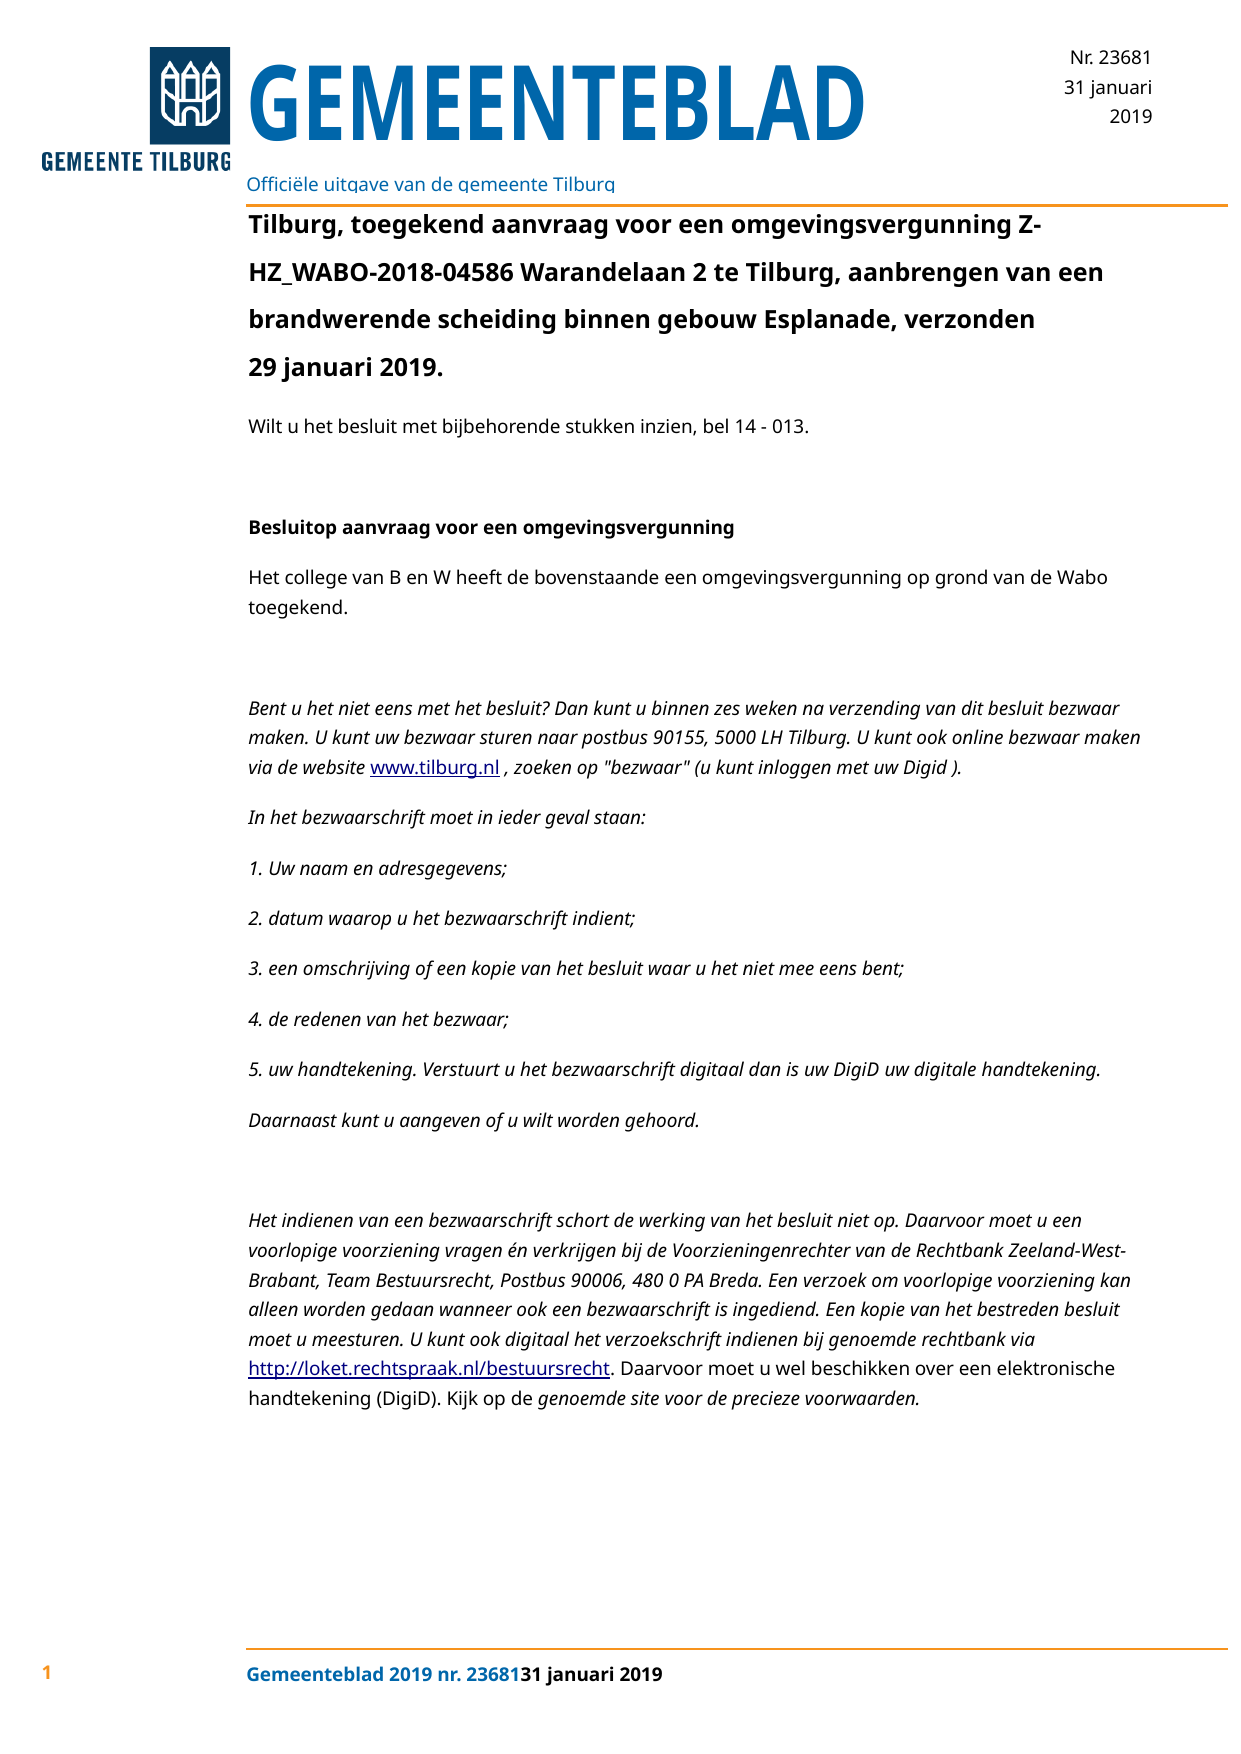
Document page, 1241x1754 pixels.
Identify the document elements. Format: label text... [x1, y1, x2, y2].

text Besluitop aanvraag voor een omgevingsvergunning [248, 514, 1152, 540]
text Wilt u het besluit met bijbehorende stukken inzien, bel 14 - 013. [248, 413, 1152, 439]
text 3. een omschrijving of een kopie van het besluit waar u het niet mee eens bent; [248, 956, 1152, 981]
text Tilburg, toegekend aanvraag voor een omgevingsvergunning Z-HZ_WABO-2018-04586 Warandelaan 2 te Tilburg, aanbrengen van een brandwerende scheiding binnen gebouw Esplanade, verzonden 29 januari 2019. [248, 207, 1152, 384]
text 4. de redenen van het bezwaar; [248, 1006, 1152, 1032]
picture [41, 47, 231, 172]
text 2. datum waarop u het bezwaarschrift indient; [248, 905, 1152, 931]
text 5. uw handtekening. Verstuurt u het bezwaarschrift digitaal dan is uw DigiD uw digitale handtekening. [248, 1056, 1152, 1082]
text 1. Uw naam en adresgegevens; [248, 855, 1152, 881]
text Bent u het niet eens met het besluit? Dan kunt u binnen zes weken na verzending van dit besluit bezwaar maken. U kunt uw bezwaar sturen naar postbus 90155, 5000 LH Tilburg. U kunt ook online bezwaar maken via de website www.tilburg.nl , zoeken op "bezwaar" (u kunt inloggen met uw Digid ). [248, 695, 1152, 780]
text Het college van B en W heeft de bovenstaande een omgevingsvergunning op grond van de Wabo toegekend. [248, 564, 1152, 620]
text Daarnaast kunt u aangeven of u wilt worden gehoord. [248, 1107, 1152, 1133]
text In het bezwaarschrift moet in ieder geval staan: [248, 804, 1152, 830]
text Het indienen van een bezwaarschrift schort de werking van het besluit niet op. Daarvoor moet u een voorlopige voorziening vragen én verkrijgen bij de Voorzieningenrechter van de Rechtbank Zeeland-West-Brabant, Team Bestuursrecht, Postbus 90006, 480 0 PA Breda. Een verzoek om voorlopige voorziening kan alleen worden gedaan wanneer ook een bezwaarschrift is ingediend. Een kopie van het bestreden besluit moet u meesturen. U kunt ook digitaal het verzoekschrift indienen bij genoemde rechtbank via http://loket.rechtspraak.nl/bestuursrecht. Daarvoor moet u wel beschikken over een elektronische handtekening (DigiD). Kijk op de genoemde site voor de precieze voorwaarden. [248, 1208, 1152, 1411]
